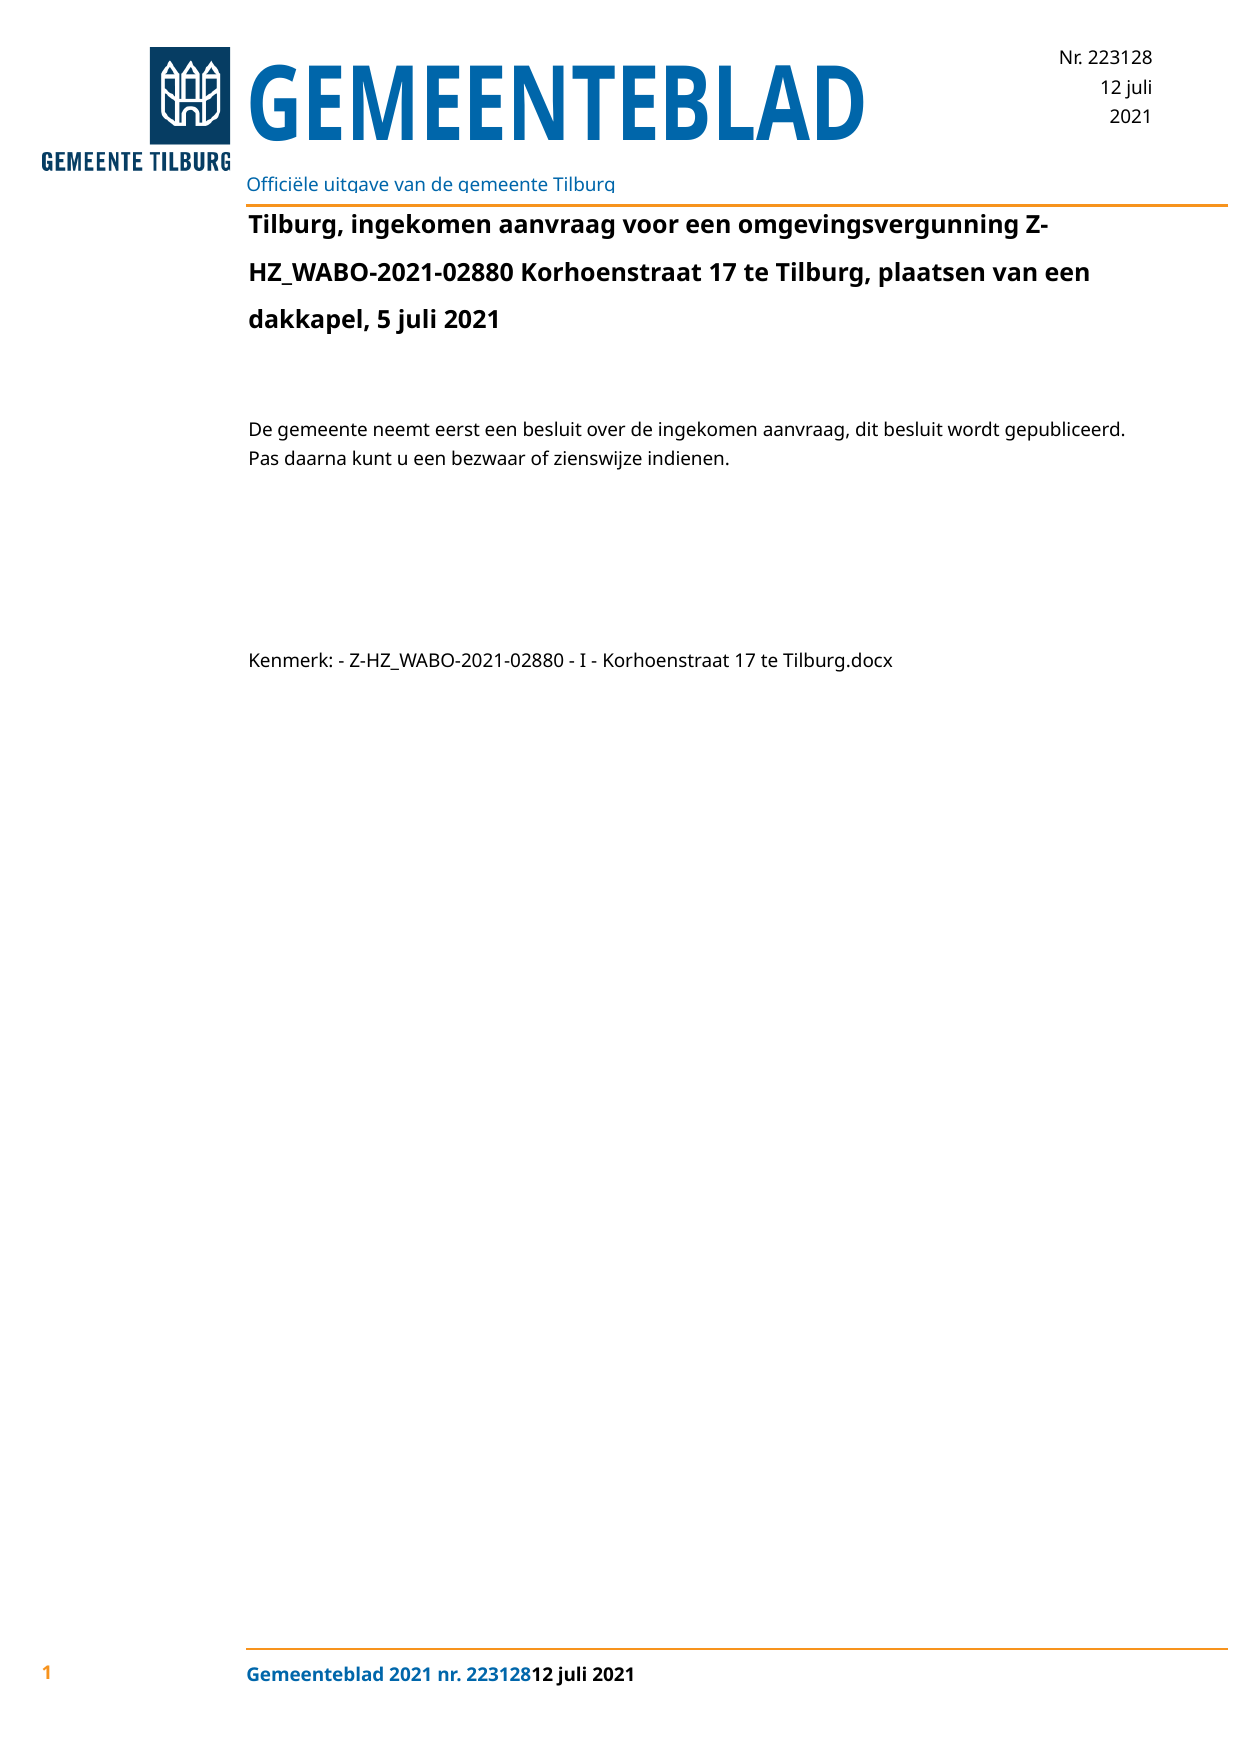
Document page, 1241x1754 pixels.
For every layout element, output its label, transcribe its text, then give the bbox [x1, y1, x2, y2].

text Tilburg, ingekomen aanvraag voor een omgevingsvergunning Z-HZ_WABO-2021-02880 Korhoenstraat 17 te Tilburg, plaatsen van een dakkapel, 5 juli 2021 [248, 207, 1152, 336]
text De gemeente neemt eerst een besluit over de ingekomen aanvraag, dit besluit wordt gepubliceerd. Pas daarna kunt u een bezwaar of zienswijze indienen. [248, 416, 1152, 471]
picture [41, 47, 231, 172]
text Kenmerk: - Z-HZ_WABO-2021-02880 - I - Korhoenstraat 17 te Tilburg.docx [248, 647, 1152, 673]
